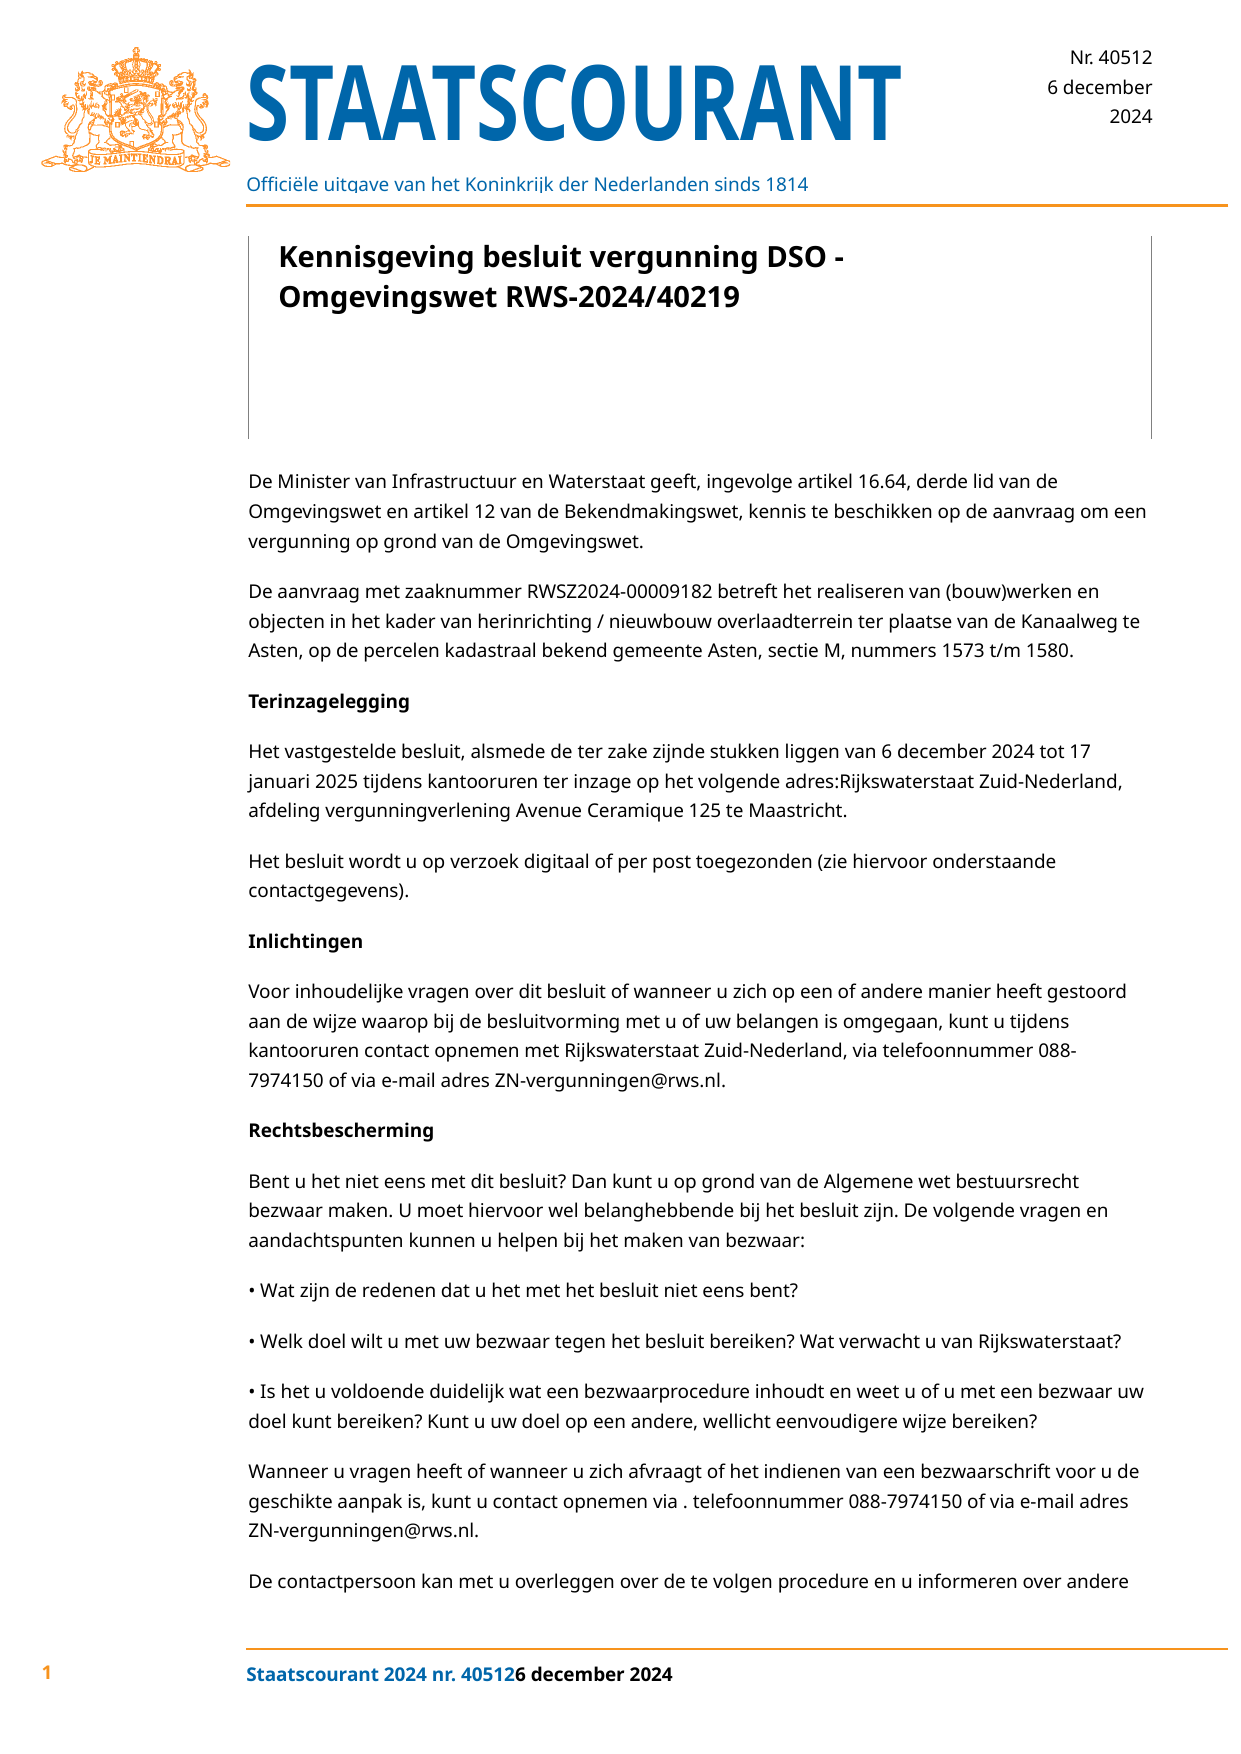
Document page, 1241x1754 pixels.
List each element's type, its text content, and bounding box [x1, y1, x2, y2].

text Het vastgestelde besluit, alsmede de ter zake zijnde stukken liggen van 6 december 2024 tot 17 januari 2025 tijdens kantooruren ter inzage op het volgende adres:Rijkswaterstaat Zuid-Nederland, afdeling vergunningverlening Avenue Ceramique 125 te Maastricht. [248, 738, 1152, 823]
text • Is het u voldoende duidelijk wat een bezwaarprocedure inhoudt en weet u of u met een bezwaar uw doel kunt bereiken? Kunt u uw doel op een andere, wellicht eenvoudigere wijze bereiken? [248, 1378, 1152, 1433]
text Het besluit wordt u op verzoek digitaal of per post toegezonden (zie hiervoor onderstaande contactgegevens). [248, 848, 1152, 903]
text Inlichtingen [248, 928, 1152, 953]
table_header Kennisgeving besluit vergunning DSO - Omgevingswet RWS-2024/40219 [249, 236, 850, 439]
text • Welk doel wilt u met uw bezwaar tegen het besluit bereiken? Wat verwacht u van Rijkswaterstaat? [248, 1328, 1152, 1353]
text Bent u het niet eens met dit besluit? Dan kunt u op grond van de Algemene wet bestuursrecht bezwaar maken. U moet hiervoor wel belanghebbende bij het besluit zijn. De volgende vragen en aandachtspunten kunnen u helpen bij het maken van bezwaar: [248, 1168, 1152, 1253]
picture [912, 236, 1090, 414]
text Voor inhoudelijke vragen over dit besluit of wanneer u zich op een of andere manier heeft gestoord aan de wijze waarop bij de besluitvorming met u of uw belangen is omgegaan, kunt u tijdens kantooruren contact opnemen met Rijkswaterstaat Zuid-Nederland, via telefoonnummer 088-7974150 of via e-mail adres ZN-vergunningen@rws.nl. [248, 978, 1152, 1093]
text • Wat zijn de redenen dat u het met het besluit niet eens bent? [248, 1277, 1152, 1303]
text Wanneer u vragen heeft of wanneer u zich afvraagt of het indienen van een bezwaarschrift voor u de geschikte aanpak is, kunt u contact opnemen via . telefoonnummer 088-7974150 of via e-mail adres ZN-vergunningen@rws.nl. [248, 1458, 1152, 1543]
table_header [850, 414, 1151, 439]
table_header [1090, 236, 1151, 413]
picture [41, 47, 231, 172]
text De aanvraag met zaaknummer RWSZ2024-00009182 betreft het realiseren van (bouw)werken en objecten in het kader van herinrichting / nieuwbouw overlaadterrein ter plaatse van de Kanaalweg te Asten, op de percelen kadastraal bekend gemeente Asten, sectie M, nummers 1573 t/m 1580. [248, 578, 1152, 663]
table_header [850, 236, 912, 413]
text De Minister van Infrastructuur en Waterstaat geeft, ingevolge artikel 16.64, derde lid van de Omgevingswet en artikel 12 van de Bekendmakingswet, kennis te beschikken op de aanvraag om een vergunning op grond van de Omgevingswet. [248, 469, 1152, 553]
text De contactpersoon kan met u overleggen over de te volgen procedure en u informeren over andere [248, 1568, 1152, 1593]
text Rechtsbescherming [248, 1117, 1152, 1143]
text Terinzagelegging [248, 688, 1152, 713]
